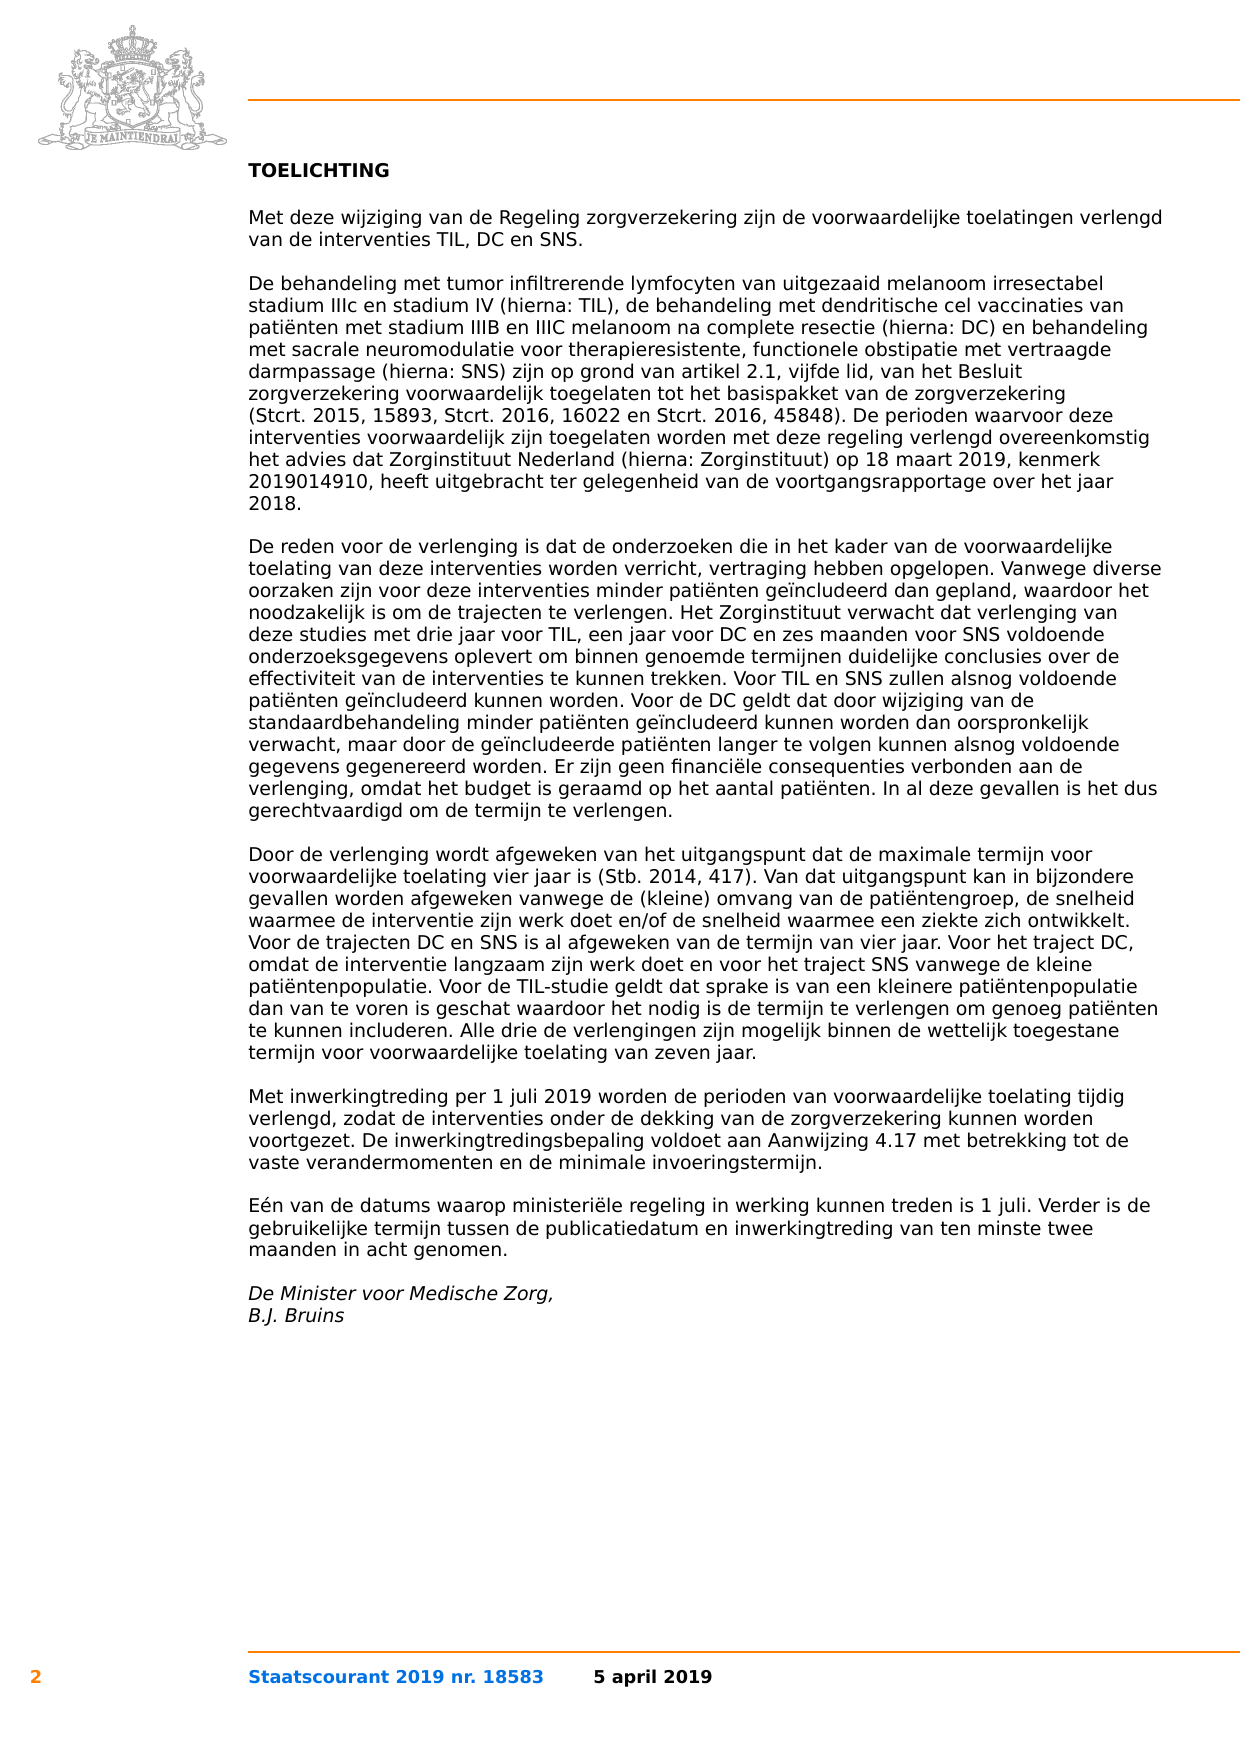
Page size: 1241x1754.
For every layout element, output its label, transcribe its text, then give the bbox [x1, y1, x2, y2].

text De Minister voor Medische Zorg, B.J. Bruins [248, 1283, 1163, 1327]
picture [38, 25, 227, 150]
text Door de verlenging wordt afgeweken van het uitgangspunt dat de maximale termijn voor voorwaardelijke toelating vier jaar is (Stb. 2014, 417). Van dat uitgangspunt kan in bijzondere gevallen worden afgeweken vanwege de (kleine) omvang van de patiëntengroep, de snelheid waarmee de interventie zijn werk doet en/of de snelheid waarmee een ziekte zich ontwikkelt. Voor de trajecten DC en SNS is al afgeweken van de termijn van vier jaar. Voor het traject DC, omdat de interventie langzaam zijn werk doet en voor het traject SNS vanwege de kleine patiëntenpopulatie. Voor de TIL-studie geldt dat sprake is van een kleinere patiëntenpopulatie dan van te voren is geschat waardoor het nodig is de termijn te verlengen om genoeg patiënten te kunnen includeren. Alle drie de verlengingen zijn mogelijk binnen de wettelijk toegestane termijn voor voorwaardelijke toelating van zeven jaar. [248, 844, 1163, 1064]
text Met deze wijziging van de Regeling zorgverzekering zijn de voorwaardelijke toelatingen verlengd van de interventies TIL, DC en SNS. [248, 207, 1163, 251]
text De reden voor de verlenging is dat de onderzoeken die in het kader van de voorwaardelijke toelating van deze interventies worden verricht, vertraging hebben opgelopen. Vanwege diverse oorzaken zijn voor deze interventies minder patiënten geïncludeerd dan gepland, waardoor het noodzakelijk is om de trajecten te verlengen. Het Zorginstituut verwacht dat verlenging van deze studies met drie jaar voor TIL, een jaar voor DC en zes maanden voor SNS voldoende onderzoeksgegevens oplevert om binnen genoemde termijnen duidelijke conclusies over de effectiviteit van de interventies te kunnen trekken. Voor TIL en SNS zullen alsnog voldoende patiënten geïncludeerd kunnen worden. Voor de DC geldt dat door wijziging van de standaardbehandeling minder patiënten geïncludeerd kunnen worden dan oorspronkelijk verwacht, maar door de geïncludeerde patiënten langer te volgen kunnen alsnog voldoende gegevens gegenereerd worden. Er zijn geen financiële consequenties verbonden aan de verlenging, omdat het budget is geraamd op het aantal patiënten. In al deze gevallen is het dus gerechtvaardigd om de termijn te verlengen. [248, 536, 1163, 822]
text Met inwerkingtreding per 1 juli 2019 worden de perioden van voorwaardelijke toelating tijdig verlengd, zodat de interventies onder de dekking van de zorgverzekering kunnen worden voortgezet. De inwerkingtredingsbepaling voldoet aan Aanwijzing 4.17 met betrekking tot de vaste verandermomenten en de minimale invoeringstermijn. [248, 1086, 1163, 1173]
subtitle TOELICHTING [248, 160, 1163, 182]
text De behandeling met tumor infiltrerende lymfocyten van uitgezaaid melanoom irresectabel stadium IIIc en stadium IV (hierna: TIL), de behandeling met dendritische cel vaccinaties van patiënten met stadium IIIB en IIIC melanoom na complete resectie (hierna: DC) en behandeling met sacrale neuromodulatie voor therapieresistente, functionele obstipatie met vertraagde darmpassage (hierna: SNS) zijn op grond van artikel 2.1, vijfde lid, van het Besluit zorgverzekering voorwaardelijk toegelaten tot het basispakket van de zorgverzekering (Stcrt. 2015, 15893, Stcrt. 2016, 16022 en Stcrt. 2016, 45848). De perioden waarvoor deze interventies voorwaardelijk zijn toegelaten worden met deze regeling verlengd overeenkomstig het advies dat Zorginstituut Nederland (hierna: Zorginstituut) op 18 maart 2019, kenmerk 2019014910, heeft uitgebracht ter gelegenheid van de voortgangsrapportage over het jaar 2018. [248, 273, 1163, 514]
text Eén van de datums waarop ministeriële regeling in werking kunnen treden is 1 juli. Verder is de gebruikelijke termijn tussen de publicatiedatum en inwerkingtreding van ten minste twee maanden in acht genomen. [248, 1195, 1163, 1261]
